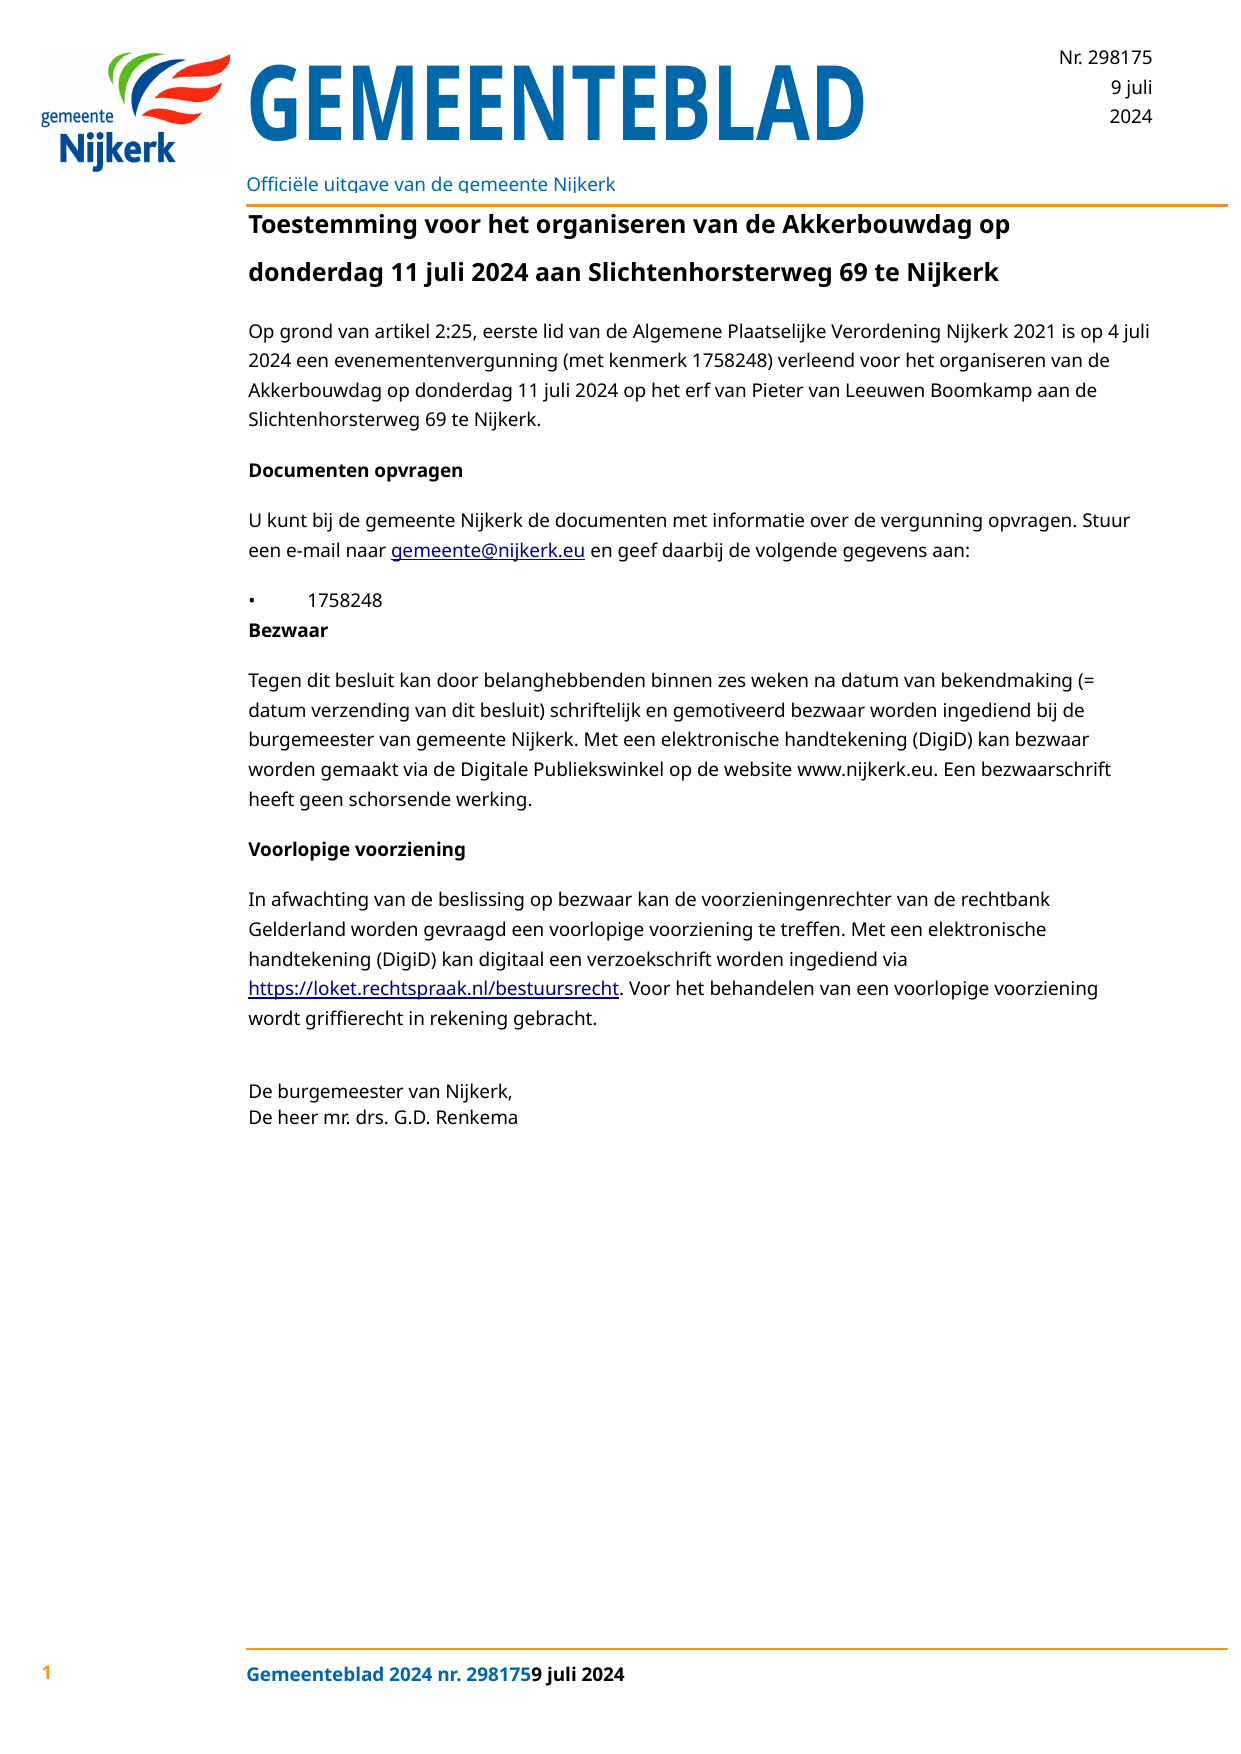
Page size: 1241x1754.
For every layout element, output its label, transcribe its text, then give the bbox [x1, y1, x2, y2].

list 1758248 [248, 587, 1152, 613]
text De burgemeester van Nijkerk, [248, 1078, 1152, 1104]
text Documenten opvragen [248, 457, 1152, 483]
text Toestemming voor het organiseren van de Akkerbouwdag op donderdag 11 juli 2024 aan Slichtenhorsterweg 69 te Nijkerk [248, 207, 1152, 288]
text Op grond van artikel 2:25, eerste lid van de Algemene Plaatselijke Verordening Nijkerk 2021 is op 4 juli 2024 een evenementenvergunning (met kenmerk 1758248) verleend voor het organiseren van de Akkerbouwdag op donderdag 11 juli 2024 op het erf van Pieter van Leeuwen Boomkamp aan de Slichtenhorsterweg 69 te Nijkerk. [248, 318, 1152, 432]
picture [41, 47, 231, 172]
text Bezwaar [248, 617, 1152, 643]
text Voorlopige voorziening [248, 836, 1152, 862]
text De heer mr. drs. G.D. Renkema [248, 1104, 1152, 1130]
text U kunt bij de gemeente Nijkerk de documenten met informatie over de vergunning opvragen. Stuur een e-mail naar gemeente@nijkerk.eu en geef daarbij de volgende gegevens aan: [248, 507, 1152, 563]
text Tegen dit besluit kan door belanghebbenden binnen zes weken na datum van bekendmaking (= datum verzending van dit besluit) schriftelijk en gemotiveerd bezwaar worden ingediend bij de burgemeester van gemeente Nijkerk. Met een elektronische handtekening (DigiD) kan bezwaar worden gemaakt via de Digitale Publiekswinkel op de website www.nijkerk.eu. Een bezwaarschrift heeft geen schorsende werking. [248, 667, 1152, 812]
text In afwachting van de beslissing op bezwaar kan de voorzieningenrechter van de rechtbank Gelderland worden gevraagd een voorlopige voorziening te treffen. Met een elektronische handtekening (DigiD) kan digitaal een verzoekschrift worden ingediend via https://loket.rechtspraak.nl/bestuursrecht. Voor het behandelen van een voorlopige voorziening wordt griffierecht in rekening gebracht. [248, 887, 1152, 1031]
